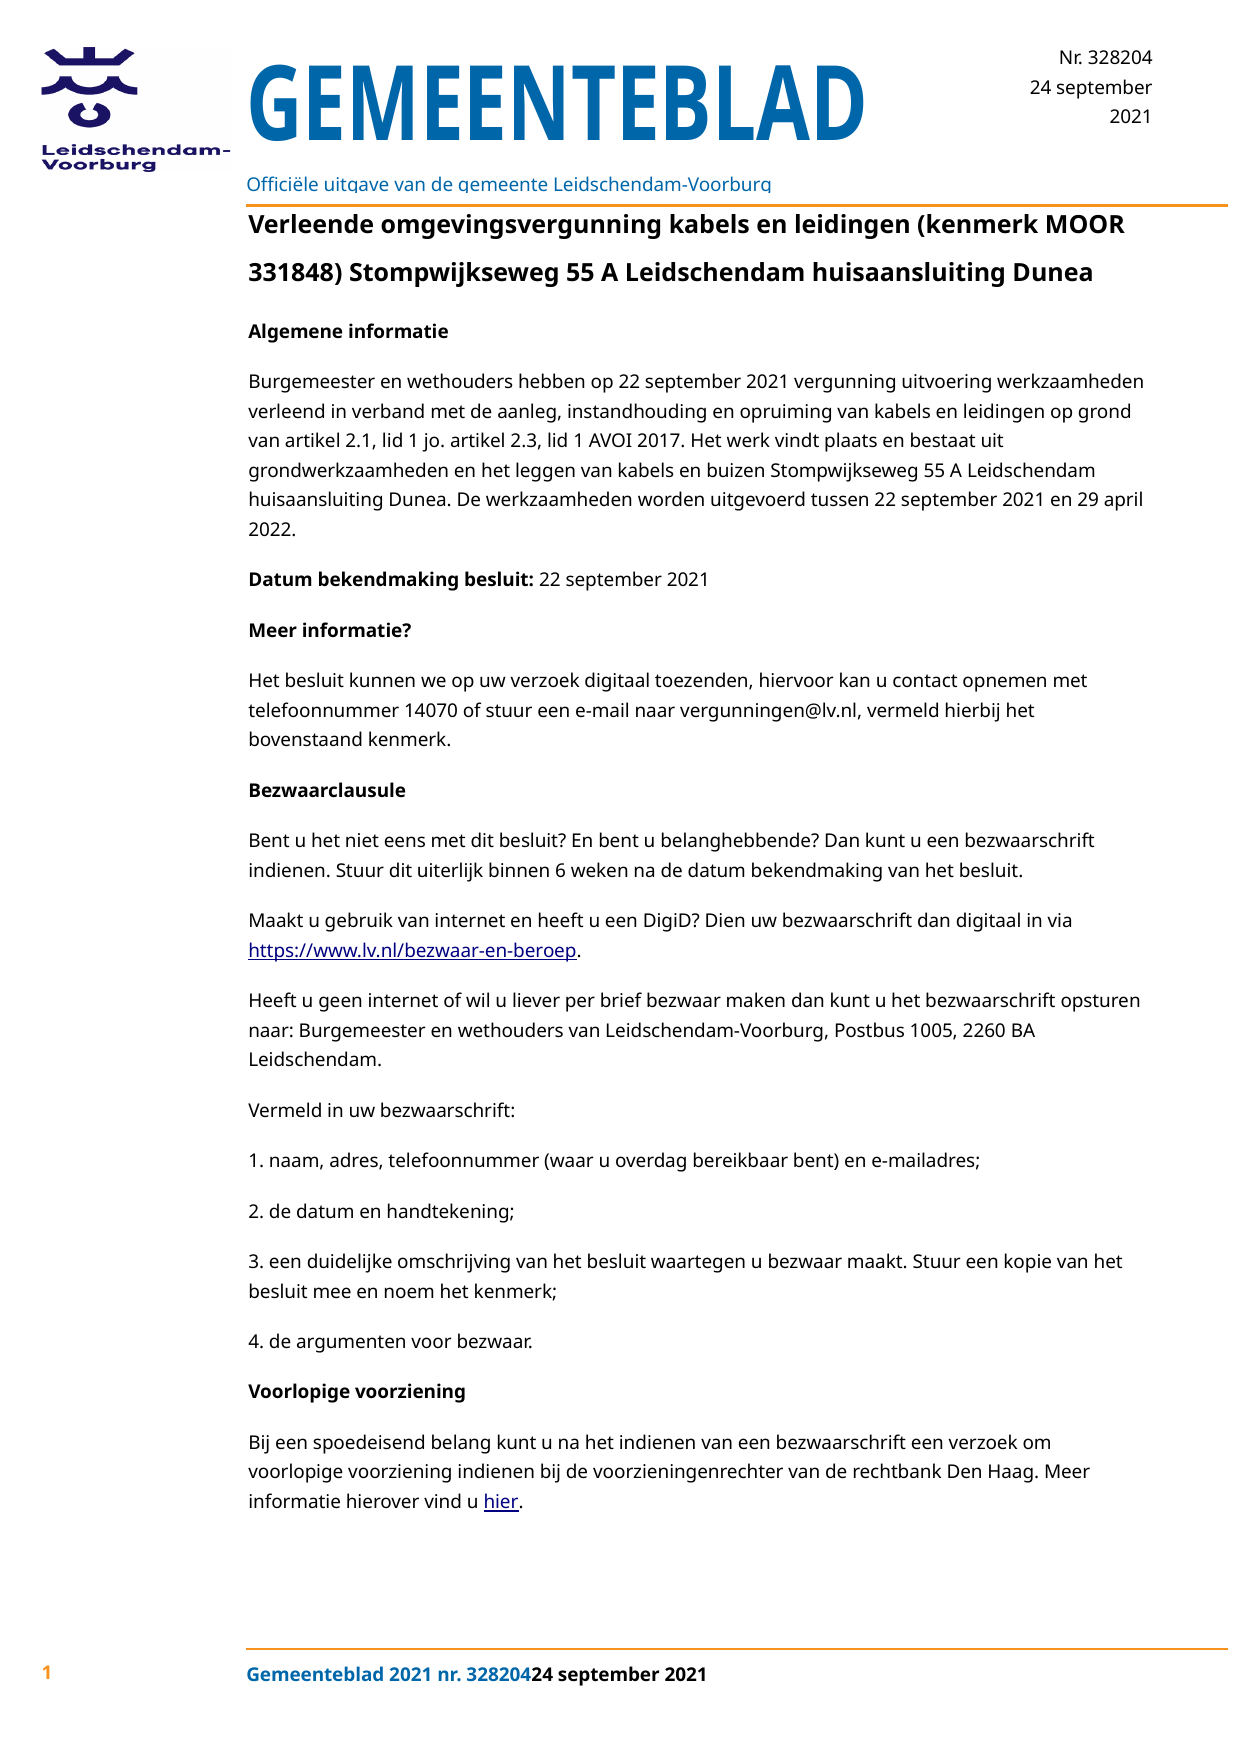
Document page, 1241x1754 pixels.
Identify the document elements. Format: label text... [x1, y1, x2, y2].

text Bezwaarclausule [248, 777, 1152, 803]
picture [41, 47, 231, 172]
text Heeft u geen internet of wil u liever per brief bezwaar maken dan kunt u het bezwaarschrift opsturen naar: Burgemeester en wethouders van Leidschendam-Voorburg, Postbus 1005, 2260 BA Leidschendam. [248, 987, 1152, 1072]
text 3. een duidelijke omschrijving van het besluit waartegen u bezwaar maakt. Stuur een kopie van het besluit mee en noem het kenmerk; [248, 1248, 1152, 1304]
text 1. naam, adres, telefoonnummer (waar u overdag bereikbaar bent) en e-mailadres; [248, 1147, 1152, 1173]
text Datum bekendmaking besluit: 22 september 2021 [248, 567, 1152, 592]
text Algemene informatie [248, 318, 1152, 344]
text Het besluit kunnen we op uw verzoek digitaal toezenden, hiervoor kan u contact opnemen met telefoonnummer 14070 of stuur een e-mail naar vergunningen@lv.nl, vermeld hierbij het bovenstaand kenmerk. [248, 667, 1152, 752]
text 4. de argumenten voor bezwaar. [248, 1328, 1152, 1354]
text Voorlopige voorziening [248, 1379, 1152, 1404]
text Verleende omgevingsvergunning kabels en leidingen (kenmerk MOOR 331848) Stompwijkseweg 55 A Leidschendam huisaansluiting Dunea [248, 207, 1152, 288]
text Burgemeester en wethouders hebben op 22 september 2021 vergunning uitvoering werkzaamheden verleend in verband met de aanleg, instandhouding en opruiming van kabels en leidingen op grond van artikel 2.1, lid 1 jo. artikel 2.3, lid 1 AVOI 2017. Het werk vindt plaats en bestaat uit grondwerkzaamheden en het leggen van kabels en buizen Stompwijkseweg 55 A Leidschendam huisaansluiting Dunea. De werkzaamheden worden uitgevoerd tussen 22 september 2021 en 29 april 2022. [248, 368, 1152, 542]
text Bij een spoedeisend belang kunt u na het indienen van een bezwaarschrift een verzoek om voorlopige voorziening indienen bij de voorzieningenrechter van de rechtbank Den Haag. Meer informatie hierover vind u hier. [248, 1429, 1152, 1514]
text Bent u het niet eens met dit besluit? En bent u belanghebbende? Dan kunt u een bezwaarschrift indienen. Stuur dit uiterlijk binnen 6 weken na de datum bekendmaking van het besluit. [248, 827, 1152, 883]
text Maakt u gebruik van internet en heeft u een DigiD? Dien uw bezwaarschrift dan digitaal in via https://www.lv.nl/bezwaar-en-beroep. [248, 907, 1152, 963]
text Meer informatie? [248, 617, 1152, 643]
text Vermeld in uw bezwaarschrift: [248, 1097, 1152, 1123]
text 2. de datum en handtekening; [248, 1198, 1152, 1224]
